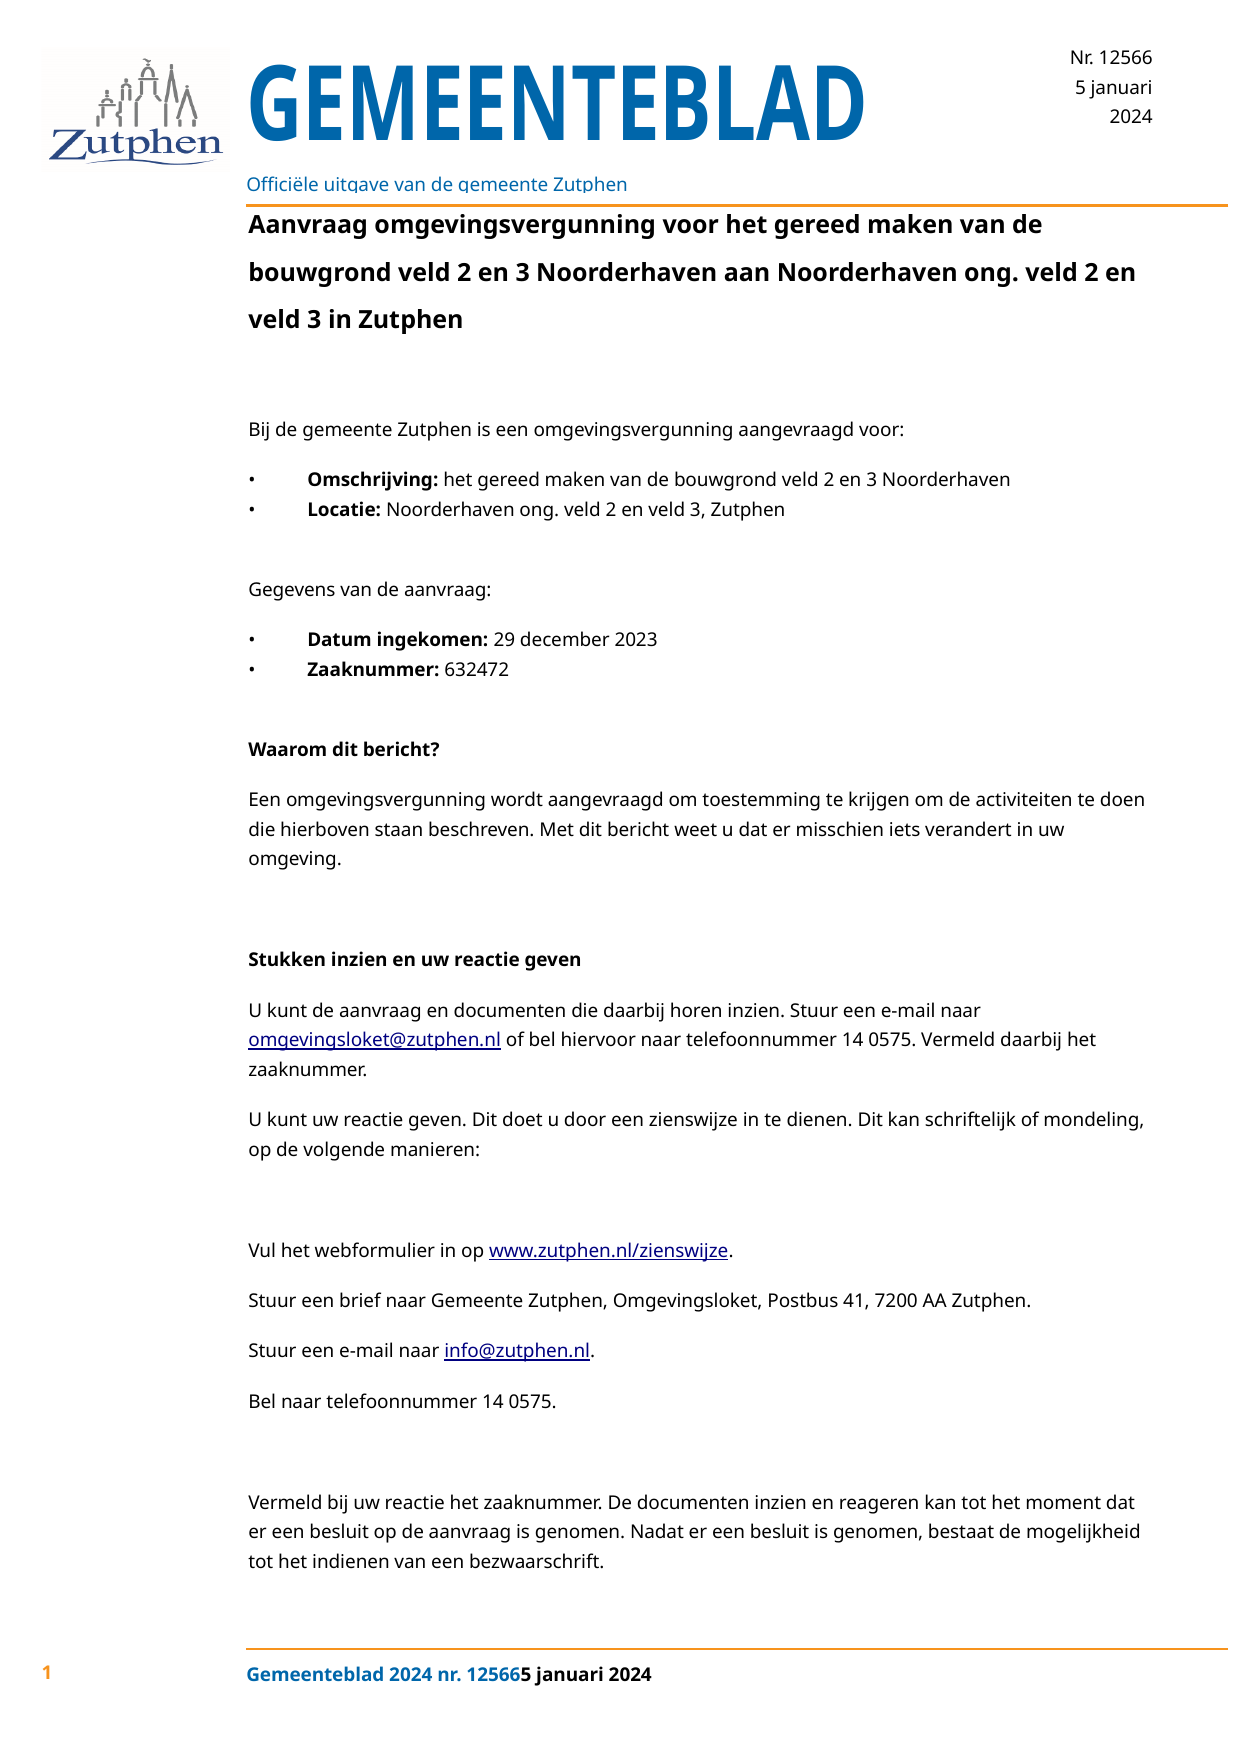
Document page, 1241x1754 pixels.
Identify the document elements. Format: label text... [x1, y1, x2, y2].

text Vermeld bij uw reactie het zaaknummer. De documenten inzien en reageren kan tot het moment dat er een besluit op de aanvraag is genomen. Nadat er een besluit is genomen, bestaat de mogelijkheid tot het indienen van een bezwaarschrift. [248, 1489, 1152, 1574]
text Stuur een e-mail naar info@zutphen.nl. [248, 1338, 1152, 1363]
text Aanvraag omgevingsvergunning voor het gereed maken van de bouwgrond veld 2 en 3 Noorderhaven aan Noorderhaven ong. veld 2 en veld 3 in Zutphen [248, 207, 1152, 336]
list Omschrijving: het gereed maken van de bouwgrond veld 2 en 3 Noorderhaven [248, 466, 1152, 492]
text Stuur een brief naar Gemeente Zutphen, Omgevingsloket, Postbus 41, 7200 AA Zutphen. [248, 1287, 1152, 1313]
text Bel naar telefoonnummer 14 0575. [248, 1388, 1152, 1414]
text Een omgevingsvergunning wordt aangevraagd om toestemming te krijgen om de activiteiten te doen die hierboven staan beschreven. Met dit bericht weet u dat er misschien iets verandert in uw omgeving. [248, 786, 1152, 871]
text Gegevens van de aanvraag: [248, 576, 1152, 602]
list Locatie: Noorderhaven ong. veld 2 en veld 3, Zutphen [248, 496, 1152, 522]
list Datum ingekomen: 29 december 2023 [248, 626, 1152, 652]
text Stukken inzien en uw reactie geven [248, 946, 1152, 972]
text U kunt uw reactie geven. Dit doet u door een zienswijze in te dienen. Dit kan schriftelijk of mondeling, op de volgende manieren: [248, 1106, 1152, 1162]
text Bij de gemeente Zutphen is een omgevingsvergunning aangevraagd voor: [248, 416, 1152, 442]
text Waarom dit bericht? [248, 736, 1152, 762]
text Vul het webformulier in op www.zutphen.nl/zienswijze. [248, 1237, 1152, 1262]
list Zaaknummer: 632472 [248, 656, 1152, 682]
text U kunt de aanvraag en documenten die daarbij horen inzien. Stuur een e-mail naar omgevingsloket@zutphen.nl of bel hiervoor naar telefoonnummer 14 0575. Vermeld daarbij het zaaknummer. [248, 997, 1152, 1082]
picture [41, 47, 231, 172]
